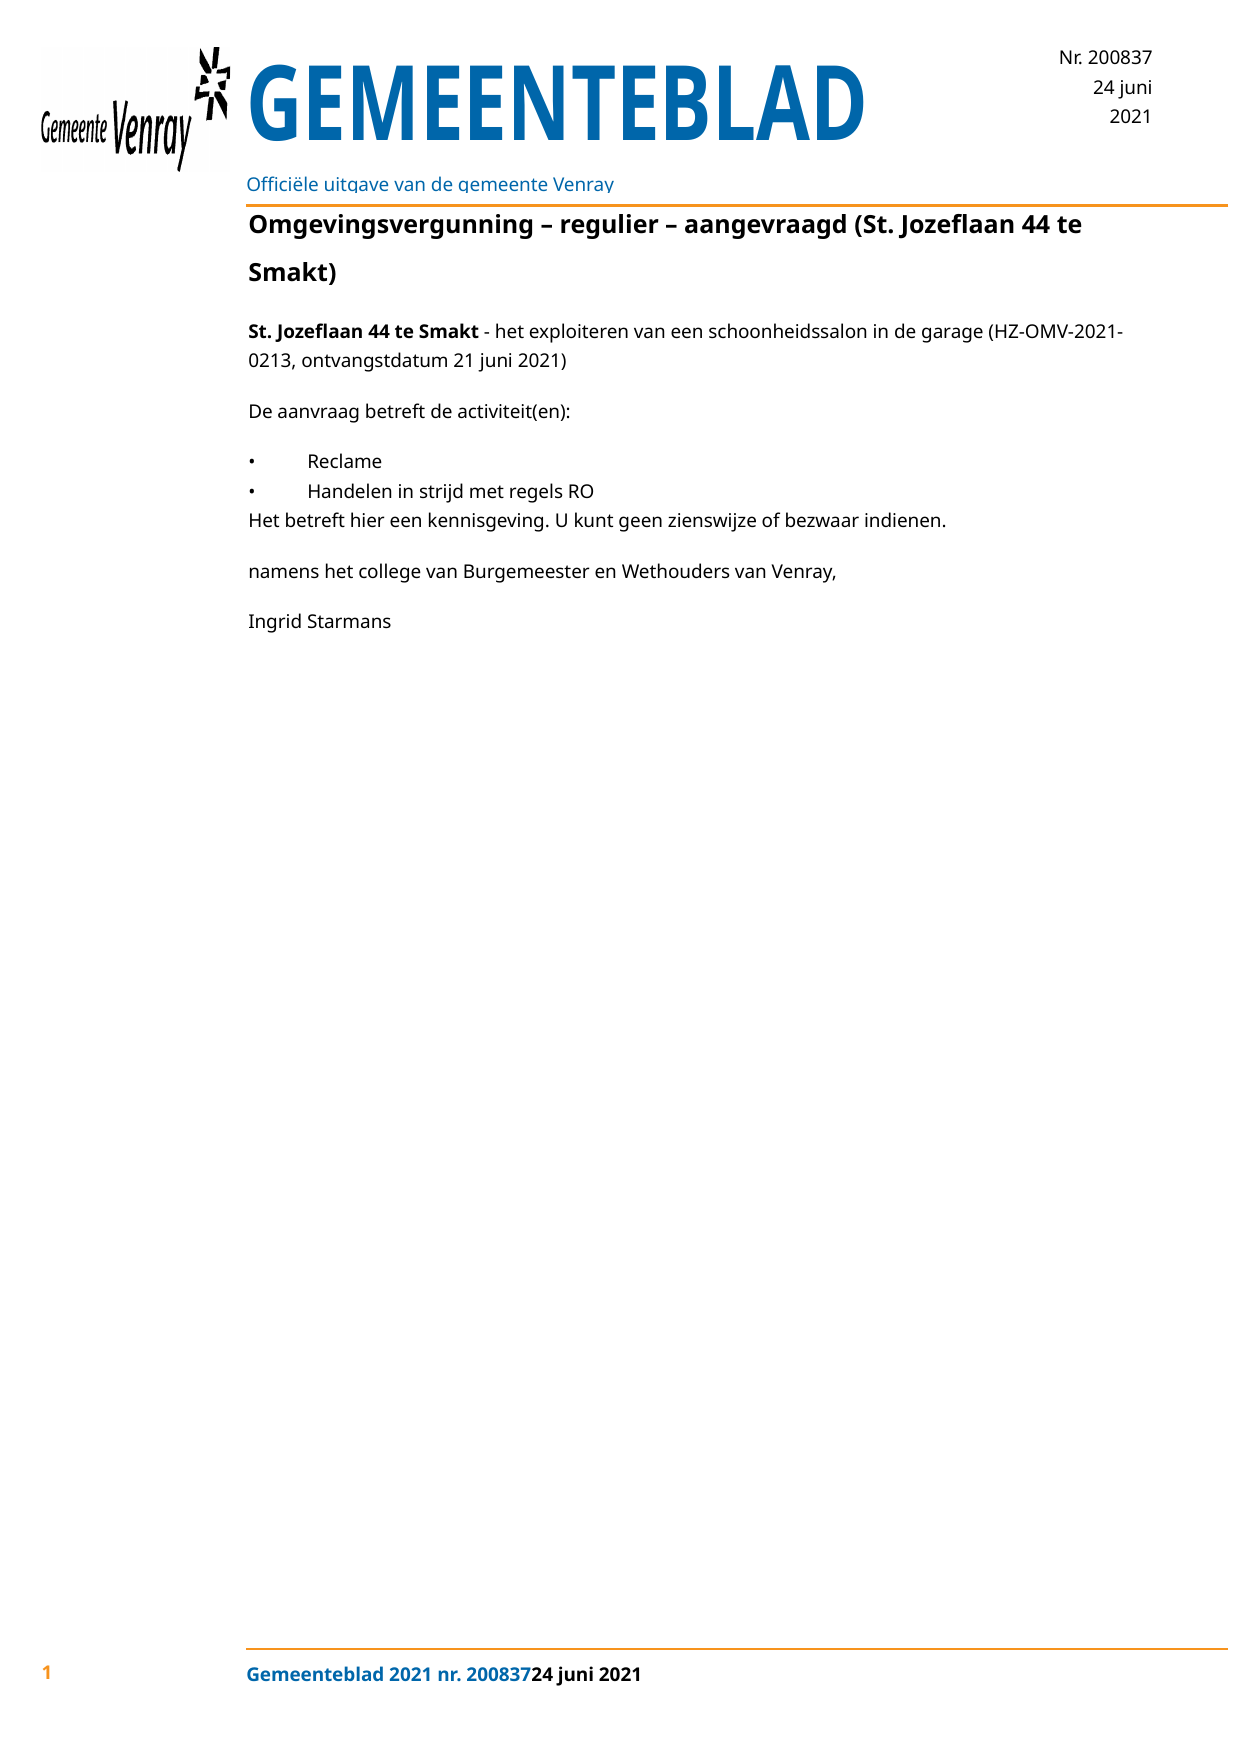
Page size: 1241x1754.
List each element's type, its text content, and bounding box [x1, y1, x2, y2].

picture [41, 47, 231, 172]
text Het betreft hier een kennisgeving. U kunt geen zienswijze of bezwaar indienen. [248, 507, 1152, 533]
text namens het college van Burgemeester en Wethouders van Venray, [248, 558, 1152, 584]
list Reclame [248, 448, 1152, 474]
text St. Jozeflaan 44 te Smakt - het exploiteren van een schoonheidssalon in de garage (HZ-OMV-2021-0213, ontvangstdatum 21 juni 2021) [248, 318, 1152, 373]
text Omgevingsvergunning – regulier – aangevraagd (St. Jozeflaan 44 te Smakt) [248, 207, 1152, 288]
list Handelen in strijd met regels RO [248, 478, 1152, 504]
text De aanvraag betreft de activiteit(en): [248, 398, 1152, 424]
text Ingrid Starmans [248, 608, 1152, 634]
